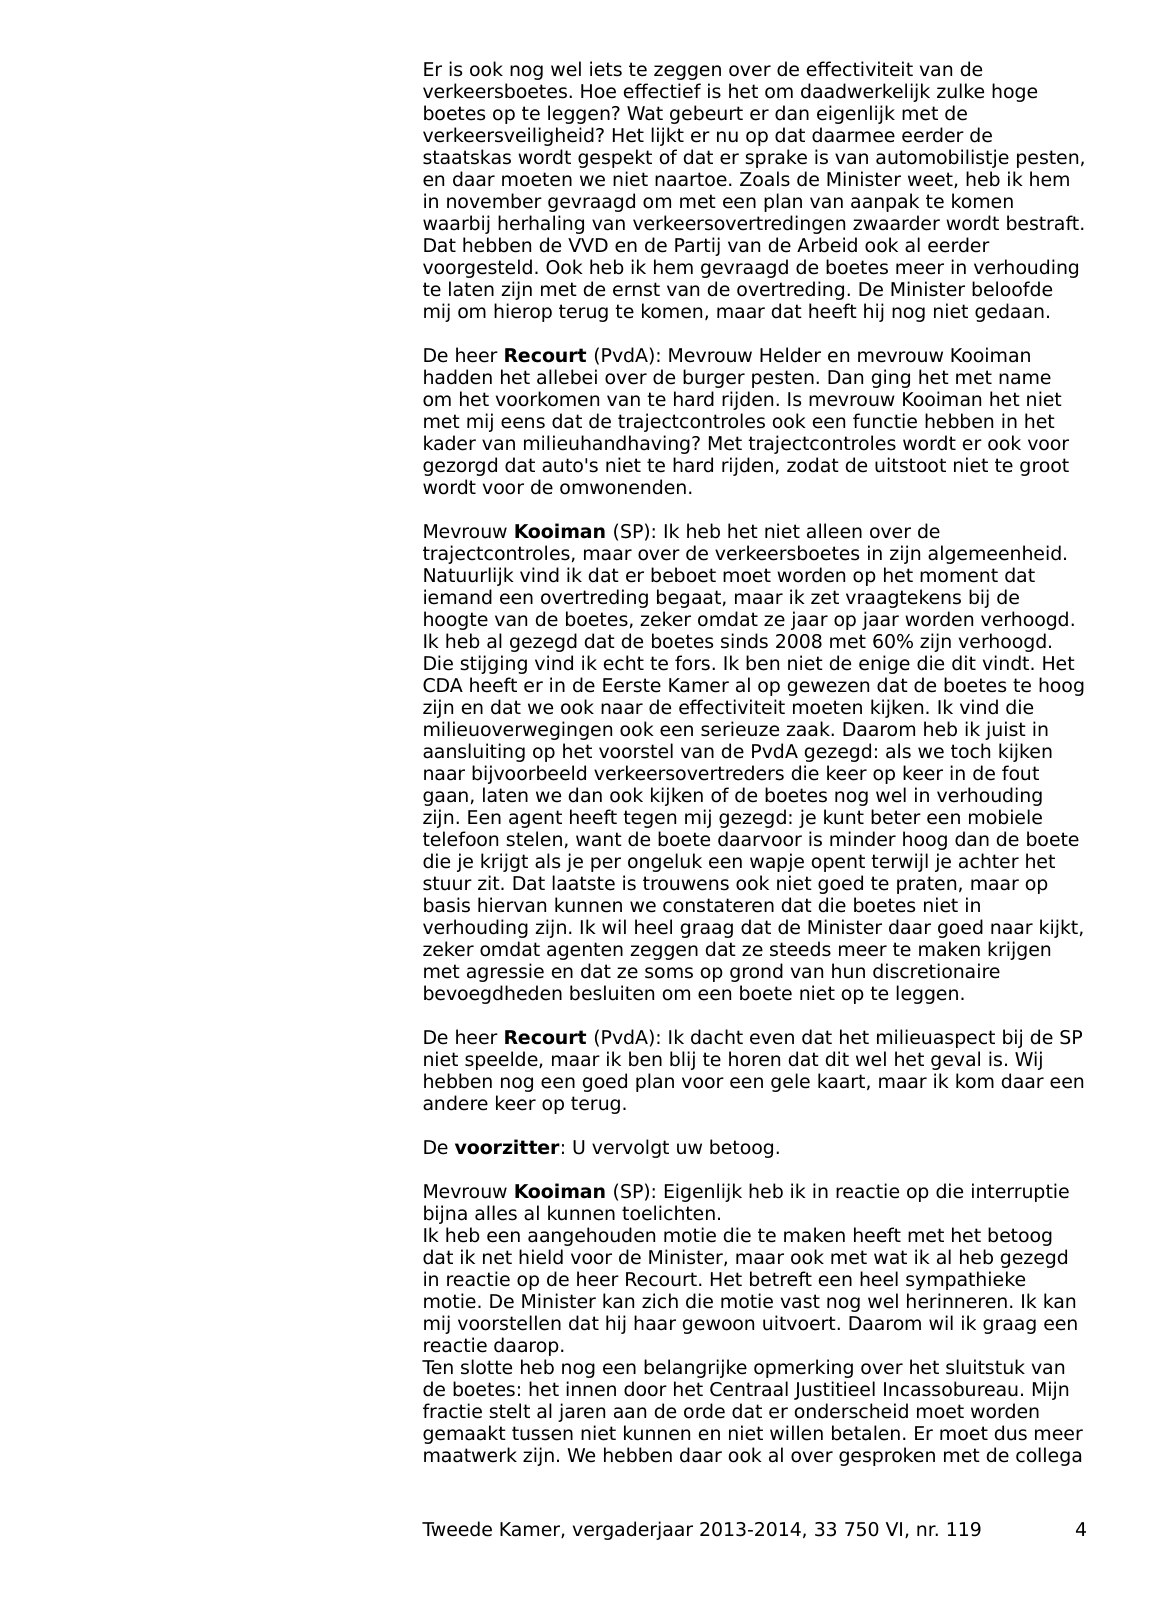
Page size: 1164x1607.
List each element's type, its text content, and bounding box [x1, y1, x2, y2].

text De heer Recourt (PvdA): Mevrouw Helder en mevrouw Kooiman hadden het allebei over de burger pesten. Dan ging het met name om het voorkomen van te hard rijden. Is mevrouw Kooiman het niet met mij eens dat de trajectcontroles ook een functie hebben in het kader van milieuhandhaving? Met trajectcontroles wordt er ook voor gezorgd dat auto's niet te hard rijden, zodat de uitstoot niet te groot wordt voor de omwonenden. [422, 345, 1087, 499]
text De heer Recourt (PvdA): Ik dacht even dat het milieuaspect bij de SP niet speelde, maar ik ben blij te horen dat dit wel het geval is. Wij hebben nog een goed plan voor een gele kaart, maar ik kom daar een andere keer op terug. [422, 1027, 1087, 1115]
text Ten slotte heb nog een belangrijke opmerking over het sluitstuk van de boetes: het innen door het Centraal Justitieel Incassobureau. Mijn fractie stelt al jaren aan de orde dat er onderscheid moet worden gemaakt tussen niet kunnen en niet willen betalen. Er moet dus meer maatwerk zijn. We hebben daar ook al over gesproken met de collega [422, 1357, 1087, 1467]
text De voorzitter: U vervolgt uw betoog. [422, 1137, 1087, 1159]
text Er is ook nog wel iets te zeggen over de effectiviteit van de verkeersboetes. Hoe effectief is het om daadwerkelijk zulke hoge boetes op te leggen? Wat gebeurt er dan eigenlijk met de verkeersveiligheid? Het lijkt er nu op dat daarmee eerder de staatskas wordt gespekt of dat er sprake is van automobilistje pesten, en daar moeten we niet naartoe. Zoals de Minister weet, heb ik hem in november gevraagd om met een plan van aanpak te komen waarbij herhaling van verkeersovertredingen zwaarder wordt bestraft. Dat hebben de VVD en de Partij van de Arbeid ook al eerder voorgesteld. Ook heb ik hem gevraagd de boetes meer in verhouding te laten zijn met de ernst van de overtreding. De Minister beloofde mij om hierop terug te komen, maar dat heeft hij nog niet gedaan. [422, 59, 1087, 323]
text Mevrouw Kooiman (SP): Ik heb het niet alleen over de trajectcontroles, maar over de verkeersboetes in zijn algemeenheid. Natuurlijk vind ik dat er beboet moet worden op het moment dat iemand een overtreding begaat, maar ik zet vraagtekens bij de hoogte van de boetes, zeker omdat ze jaar op jaar worden verhoogd. Ik heb al gezegd dat de boetes sinds 2008 met 60% zijn verhoogd. Die stijging vind ik echt te fors. Ik ben niet de enige die dit vindt. Het CDA heeft er in de Eerste Kamer al op gewezen dat de boetes te hoog zijn en dat we ook naar de effectiviteit moeten kijken. Ik vind die milieuoverwegingen ook een serieuze zaak. Daarom heb ik juist in aansluiting op het voorstel van de PvdA gezegd: als we toch kijken naar bijvoorbeeld verkeersovertreders die keer op keer in de fout gaan, laten we dan ook kijken of de boetes nog wel in verhouding zijn. Een agent heeft tegen mij gezegd: je kunt beter een mobiele telefoon stelen, want de boete daarvoor is minder hoog dan de boete die je krijgt als je per ongeluk een wapje opent terwijl je achter het stuur zit. Dat laatste is trouwens ook niet goed te praten, maar op basis hiervan kunnen we constateren dat die boetes niet in verhouding zijn. Ik wil heel graag dat de Minister daar goed naar kijkt, zeker omdat agenten zeggen dat ze steeds meer te maken krijgen met agressie en dat ze soms op grond van hun discretionaire bevoegdheden besluiten om een boete niet op te leggen. [422, 521, 1087, 1004]
text Mevrouw Kooiman (SP): Eigenlijk heb ik in reactie op die interruptie bijna alles al kunnen toelichten. [422, 1181, 1087, 1225]
text Ik heb een aangehouden motie die te maken heeft met het betoog dat ik net hield voor de Minister, maar ook met wat ik al heb gezegd in reactie op de heer Recourt. Het betreft een heel sympathieke motie. De Minister kan zich die motie vast nog wel herinneren. Ik kan mij voorstellen dat hij haar gewoon uitvoert. Daarom wil ik graag een reactie daarop. [422, 1225, 1087, 1357]
